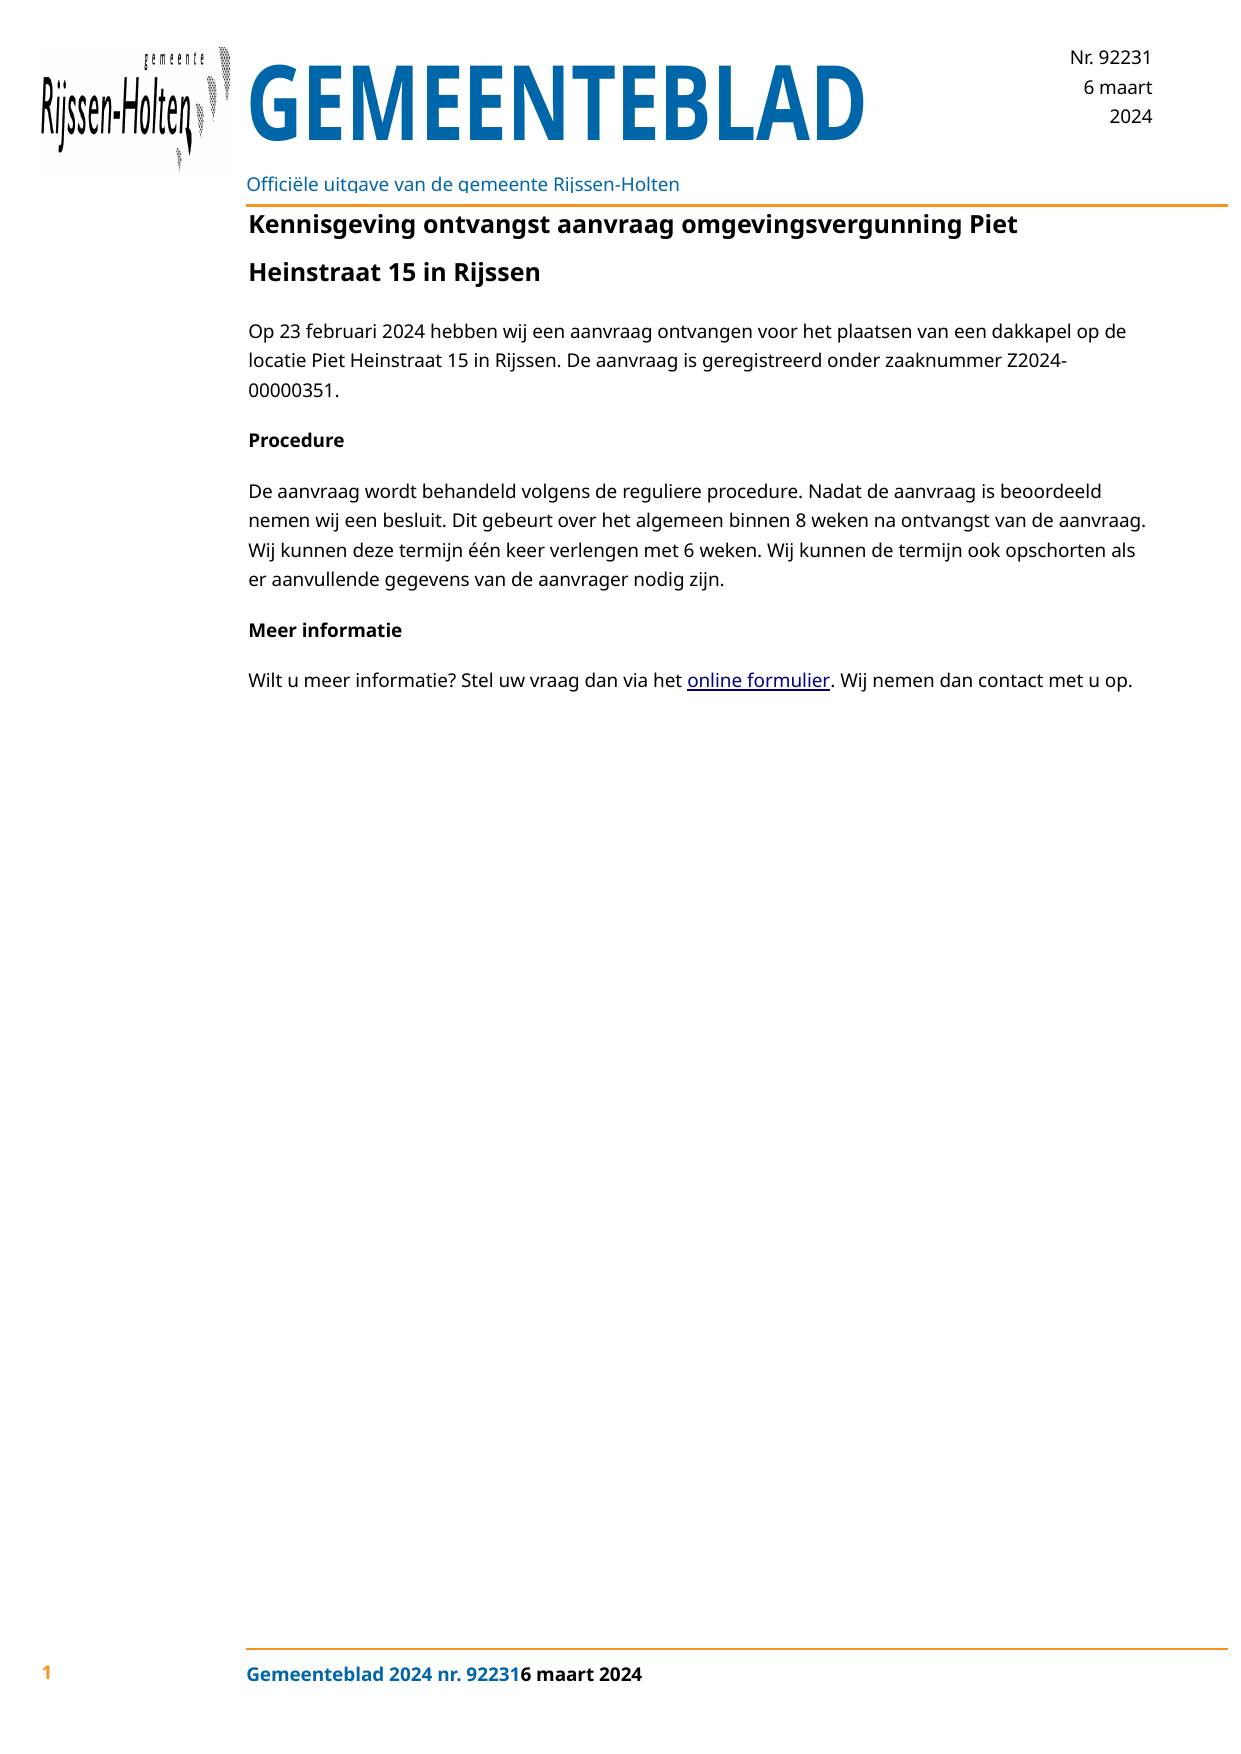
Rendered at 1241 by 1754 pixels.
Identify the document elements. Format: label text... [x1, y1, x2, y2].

text Wilt u meer informatie? Stel uw vraag dan via het online formulier. Wij nemen dan contact met u op. [248, 667, 1152, 693]
text Procedure [248, 427, 1152, 453]
text De aanvraag wordt behandeld volgens de reguliere procedure. Nadat de aanvraag is beoordeeld nemen wij een besluit. Dit gebeurt over het algemeen binnen 8 weken na ontvangst van de aanvraag. Wij kunnen deze termijn één keer verlengen met 6 weken. Wij kunnen de termijn ook opschorten als er aanvullende gegevens van de aanvrager nodig zijn. [248, 478, 1152, 592]
text Op 23 februari 2024 hebben wij een aanvraag ontvangen voor het plaatsen van een dakkapel op de locatie Piet Heinstraat 15 in Rijssen. De aanvraag is geregistreerd onder zaaknummer Z2024-00000351. [248, 318, 1152, 403]
text Meer informatie [248, 617, 1152, 643]
text Kennisgeving ontvangst aanvraag omgevingsvergunning Piet Heinstraat 15 in Rijssen [248, 207, 1152, 288]
picture [41, 47, 231, 172]
